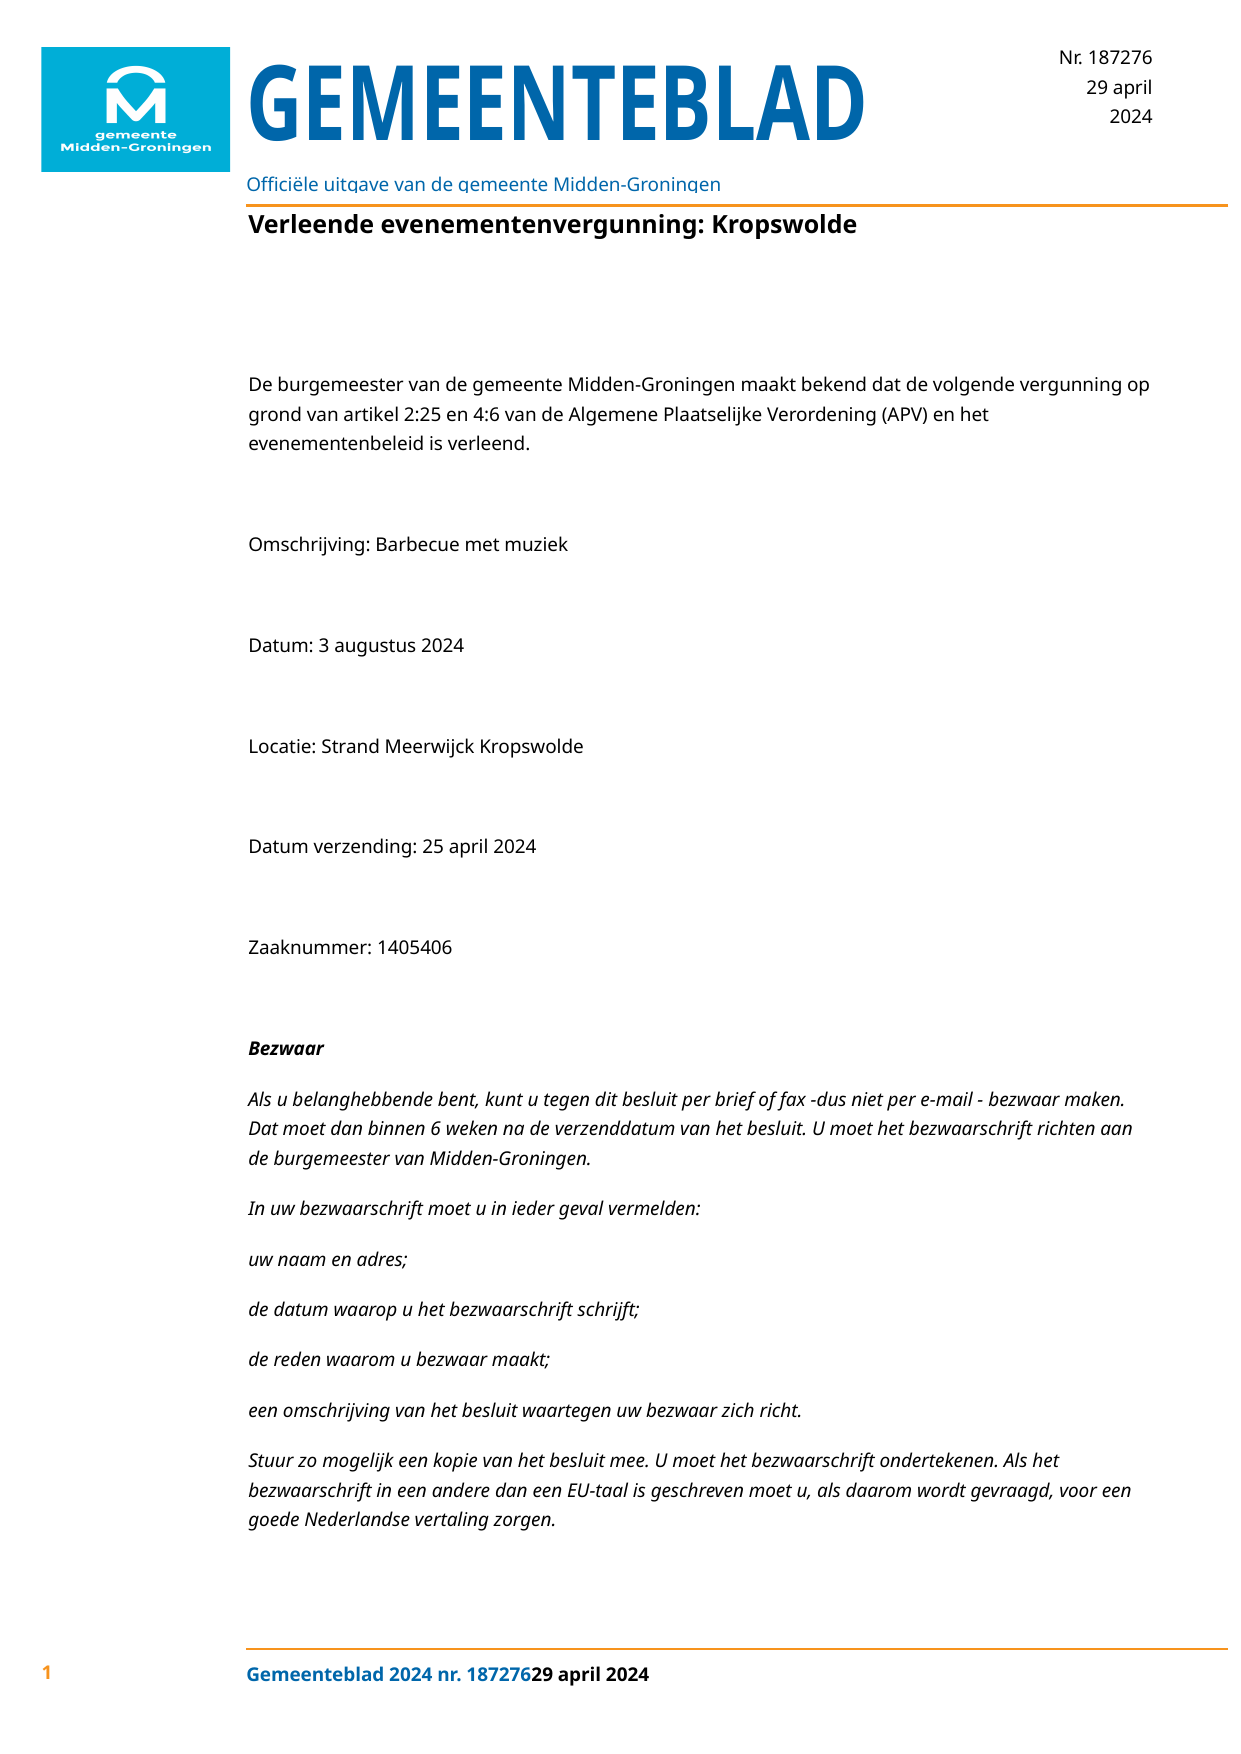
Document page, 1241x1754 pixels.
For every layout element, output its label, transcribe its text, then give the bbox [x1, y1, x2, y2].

text Als u belanghebbende bent, kunt u tegen dit besluit per brief of fax -dus niet per e-mail - bezwaar maken. Dat moet dan binnen 6 weken na de verzenddatum van het besluit. U moet het bezwaarschrift richten aan de burgemeester van Midden-Groningen. [248, 1086, 1152, 1171]
picture [184, 146, 190, 153]
picture [108, 66, 164, 82]
text een omschrijving van het besluit waartegen uw bezwaar zich richt. [248, 1397, 1152, 1423]
text Bezwaar [248, 1035, 1152, 1061]
text Zaaknummer: 1405406 [248, 934, 1152, 960]
text Datum: 3 augustus 2024 [248, 632, 1152, 658]
text de datum waarop u het bezwaarschrift schrijft; [248, 1296, 1152, 1322]
text Datum verzending: 25 april 2024 [248, 834, 1152, 859]
text Omschrijving: Barbecue met muziek [248, 531, 1152, 557]
text de reden waarom u bezwaar maakt; [248, 1347, 1152, 1372]
text Verleende evenementenvergunning: Kropswolde [248, 207, 1152, 241]
text Stuur zo mogelijk een kopie van het besluit mee. U moet het bezwaarschrift ondertekenen. Als het bezwaarschrift in een andere dan een EU-taal is geschreven moet u, als daarom wordt gevraagd, voor een goede Nederlandse vertaling zorgen. [248, 1447, 1152, 1532]
text De burgemeester van de gemeente Midden-Groningen maakt bekend dat de volgende vergunning op grond van artikel 2:25 en 4:6 van de Algemene Plaatselijke Verordening (APV) en het evenementenbeleid is verleend. [248, 371, 1152, 456]
picture [107, 89, 165, 122]
text uw naam en adres; [248, 1246, 1152, 1271]
text In uw bezwaarschrift moet u in ieder geval vermelden: [248, 1195, 1152, 1221]
text Locatie: Strand Meerwijck Kropswolde [248, 733, 1152, 758]
